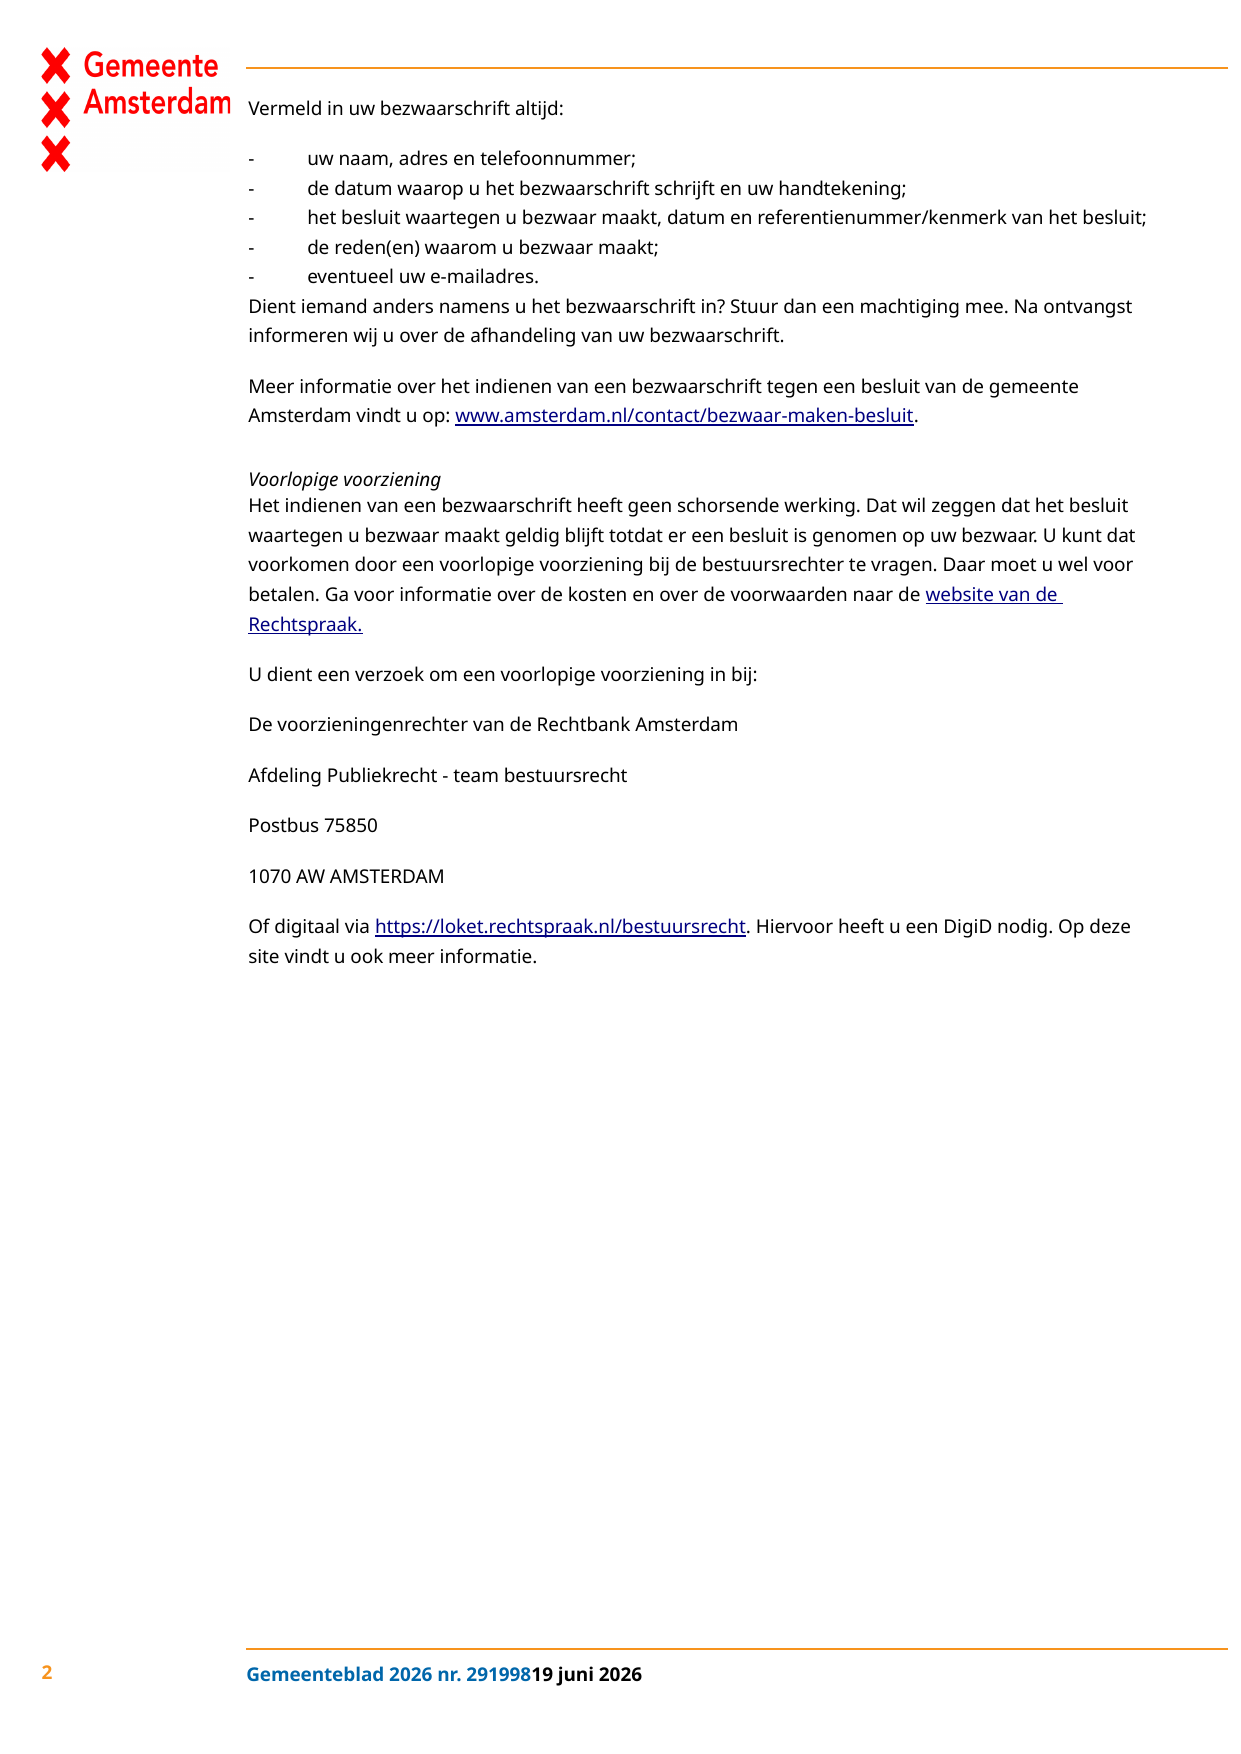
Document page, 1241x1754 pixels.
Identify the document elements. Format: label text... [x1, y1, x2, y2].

list de datum waarop u het bezwaarschrift schrijft en uw handtekening; [248, 175, 1152, 201]
text Dient iemand anders namens u het bezwaarschrift in? Stuur dan een machtiging mee. Na ontvangst informeren wij u over de afhandeling van uw bezwaarschrift. [248, 293, 1152, 348]
list eventueel uw e-mailadres. [248, 263, 1152, 289]
text De voorzieningenrechter van de Rechtbank Amsterdam [248, 712, 1152, 737]
list uw naam, adres en telefoonnummer; [248, 145, 1152, 171]
text U dient een verzoek om een voorlopige voorziening in bij: [248, 661, 1152, 687]
text Afdeling Publiekrecht - team bestuursrecht [248, 762, 1152, 788]
text Voorlopige voorziening [248, 467, 1152, 492]
text Meer informatie over het indienen van een bezwaarschrift tegen een besluit van de gemeente Amsterdam vindt u op: www.amsterdam.nl/contact/bezwaar-maken-besluit. [248, 373, 1152, 428]
text Postbus 75850 [248, 812, 1152, 838]
text Of digitaal via https://loket.rechtspraak.nl/bestuursrecht. Hiervoor heeft u een DigiD nodig. Op deze site vindt u ook meer informatie. [248, 913, 1152, 968]
list het besluit waartegen u bezwaar maakt, datum en referentienummer/kenmerk van het besluit; [248, 204, 1152, 230]
text 1070 AW AMSTERDAM [248, 863, 1152, 888]
text Vermeld in uw bezwaarschrift altijd: [248, 95, 1152, 121]
text Het indienen van een bezwaarschrift heeft geen schorsende werking. Dat wil zeggen dat het besluit waartegen u bezwaar maakt geldig blijft totdat er een besluit is genomen op uw bezwaar. U kunt dat voorkomen door een voorlopige voorziening bij de bestuursrechter te vragen. Daar moet u wel voor betalen. Ga voor informatie over de kosten en over de voorwaarden naar de website van de Rechtspraak. [248, 492, 1152, 636]
list de reden(en) waarom u bezwaar maakt; [248, 234, 1152, 260]
picture [41, 47, 231, 172]
